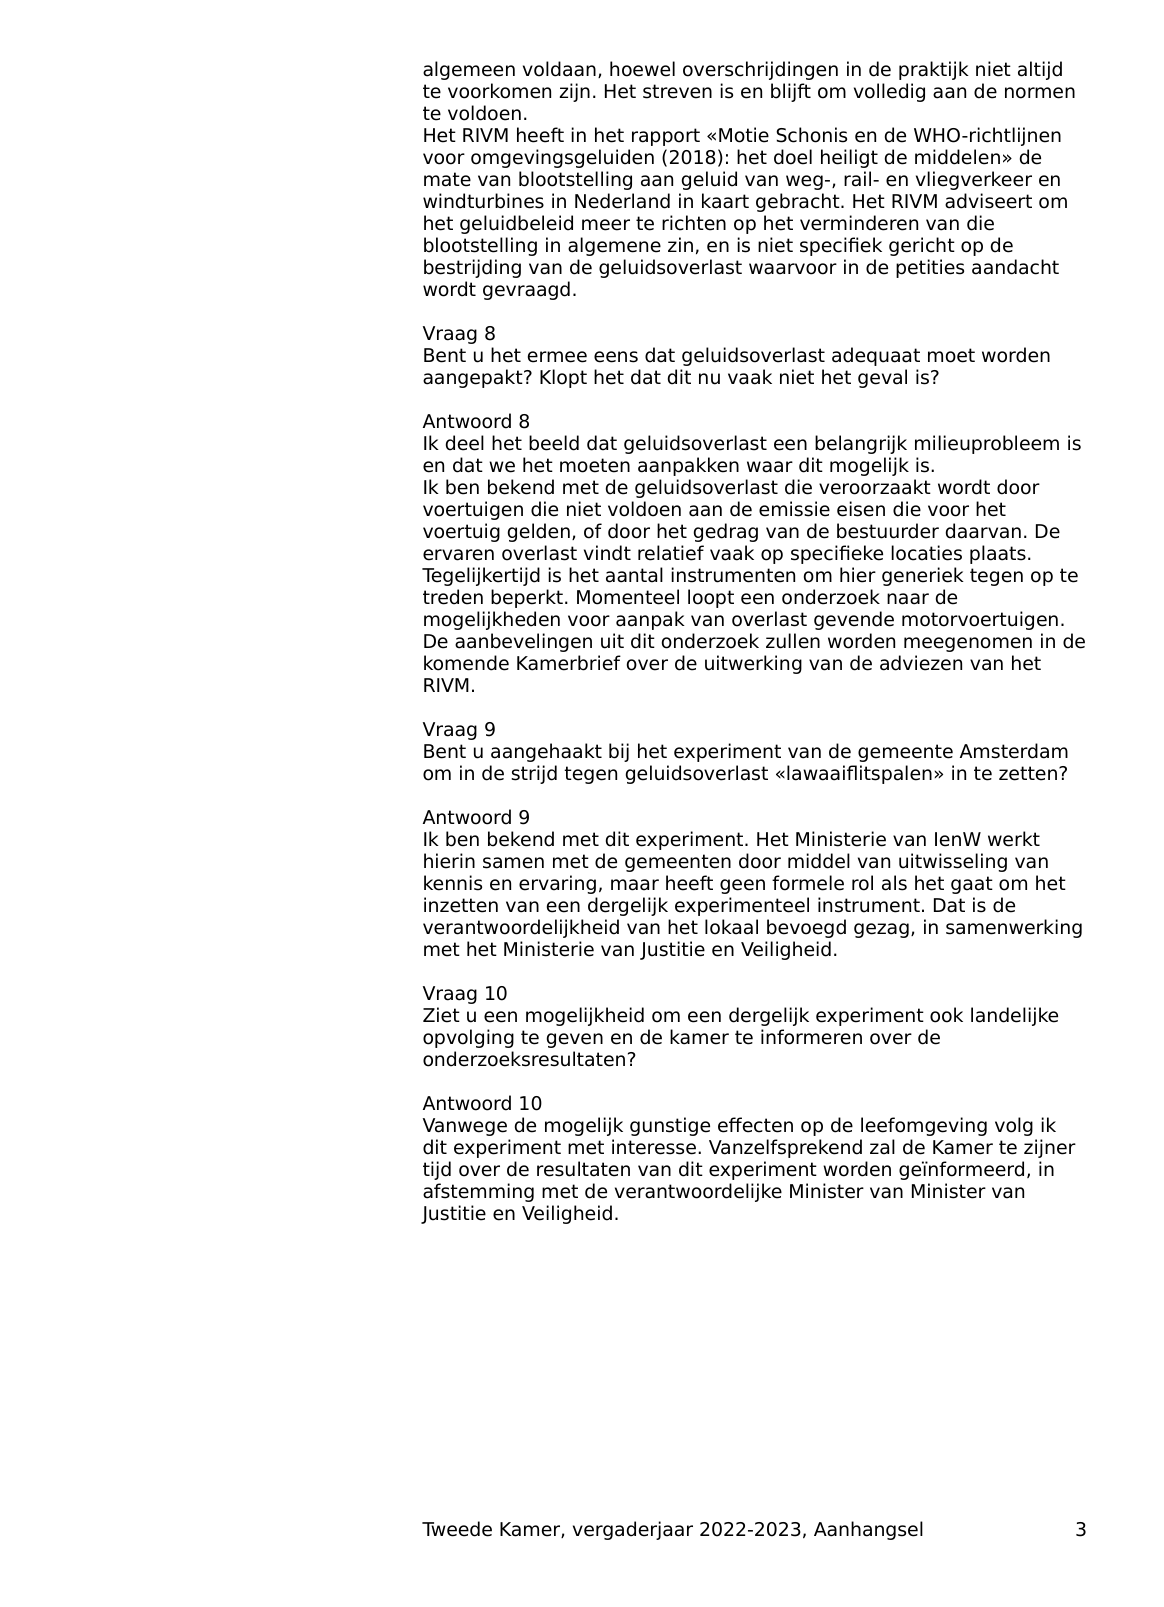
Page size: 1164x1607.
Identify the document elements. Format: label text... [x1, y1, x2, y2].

text Vraag 10 [422, 983, 1087, 1005]
text Ik ben bekend met de geluidsoverlast die veroorzaakt wordt door voertuigen die niet voldoen aan de emissie eisen die voor het voertuig gelden, of door het gedrag van de bestuurder daarvan. De ervaren overlast vindt relatief vaak op specifieke locaties plaats. Tegelijkertijd is het aantal instrumenten om hier generiek tegen op te treden beperkt. Momenteel loopt een onderzoek naar de mogelijkheden voor aanpak van overlast gevende motorvoertuigen. De aanbevelingen uit dit onderzoek zullen worden meegenomen in de komende Kamerbrief over de uitwerking van de adviezen van het RIVM. [422, 477, 1087, 697]
text Bent u aangehaakt bij het experiment van de gemeente Amsterdam om in de strijd tegen geluidsoverlast «lawaaiflitspalen» in te zetten? [422, 741, 1087, 785]
text Ik ben bekend met dit experiment. Het Ministerie van IenW werkt hierin samen met de gemeenten door middel van uitwisseling van kennis en ervaring, maar heeft geen formele rol als het gaat om het inzetten van een dergelijk experimenteel instrument. Dat is de verantwoordelijkheid van het lokaal bevoegd gezag, in samenwerking met het Ministerie van Justitie en Veiligheid. [422, 829, 1087, 961]
text Bent u het ermee eens dat geluidsoverlast adequaat moet worden aangepakt? Klopt het dat dit nu vaak niet het geval is? [422, 345, 1087, 389]
text Antwoord 8 [422, 411, 1087, 433]
text Het RIVM heeft in het rapport «Motie Schonis en de WHO-richtlijnen voor omgevingsgeluiden (2018): het doel heiligt de middelen» de mate van blootstelling aan geluid van weg-, rail- en vliegverkeer en windturbines in Nederland in kaart gebracht. Het RIVM adviseert om het geluidbeleid meer te richten op het verminderen van die blootstelling in algemene zin, en is niet specifiek gericht op de bestrijding van de geluidsoverlast waarvoor in de petities aandacht wordt gevraagd. [422, 125, 1087, 301]
text Antwoord 9 [422, 807, 1087, 829]
text Vanwege de mogelijk gunstige effecten op de leefomgeving volg ik dit experiment met interesse. Vanzelfsprekend zal de Kamer te zijner tijd over de resultaten van dit experiment worden geïnformeerd, in afstemming met de verantwoordelijke Minister van Minister van Justitie en Veiligheid. [422, 1115, 1087, 1225]
text Vraag 9 [422, 719, 1087, 741]
text Vraag 8 [422, 323, 1087, 345]
text Antwoord 10 [422, 1093, 1087, 1115]
text Ik deel het beeld dat geluidsoverlast een belangrijk milieuprobleem is en dat we het moeten aanpakken waar dit mogelijk is. [422, 433, 1087, 477]
text algemeen voldaan, hoewel overschrijdingen in de praktijk niet altijd te voorkomen zijn. Het streven is en blijft om volledig aan de normen te voldoen. [422, 59, 1087, 125]
text Ziet u een mogelijkheid om een dergelijk experiment ook landelijke opvolging te geven en de kamer te informeren over de onderzoeksresultaten? [422, 1005, 1087, 1071]
